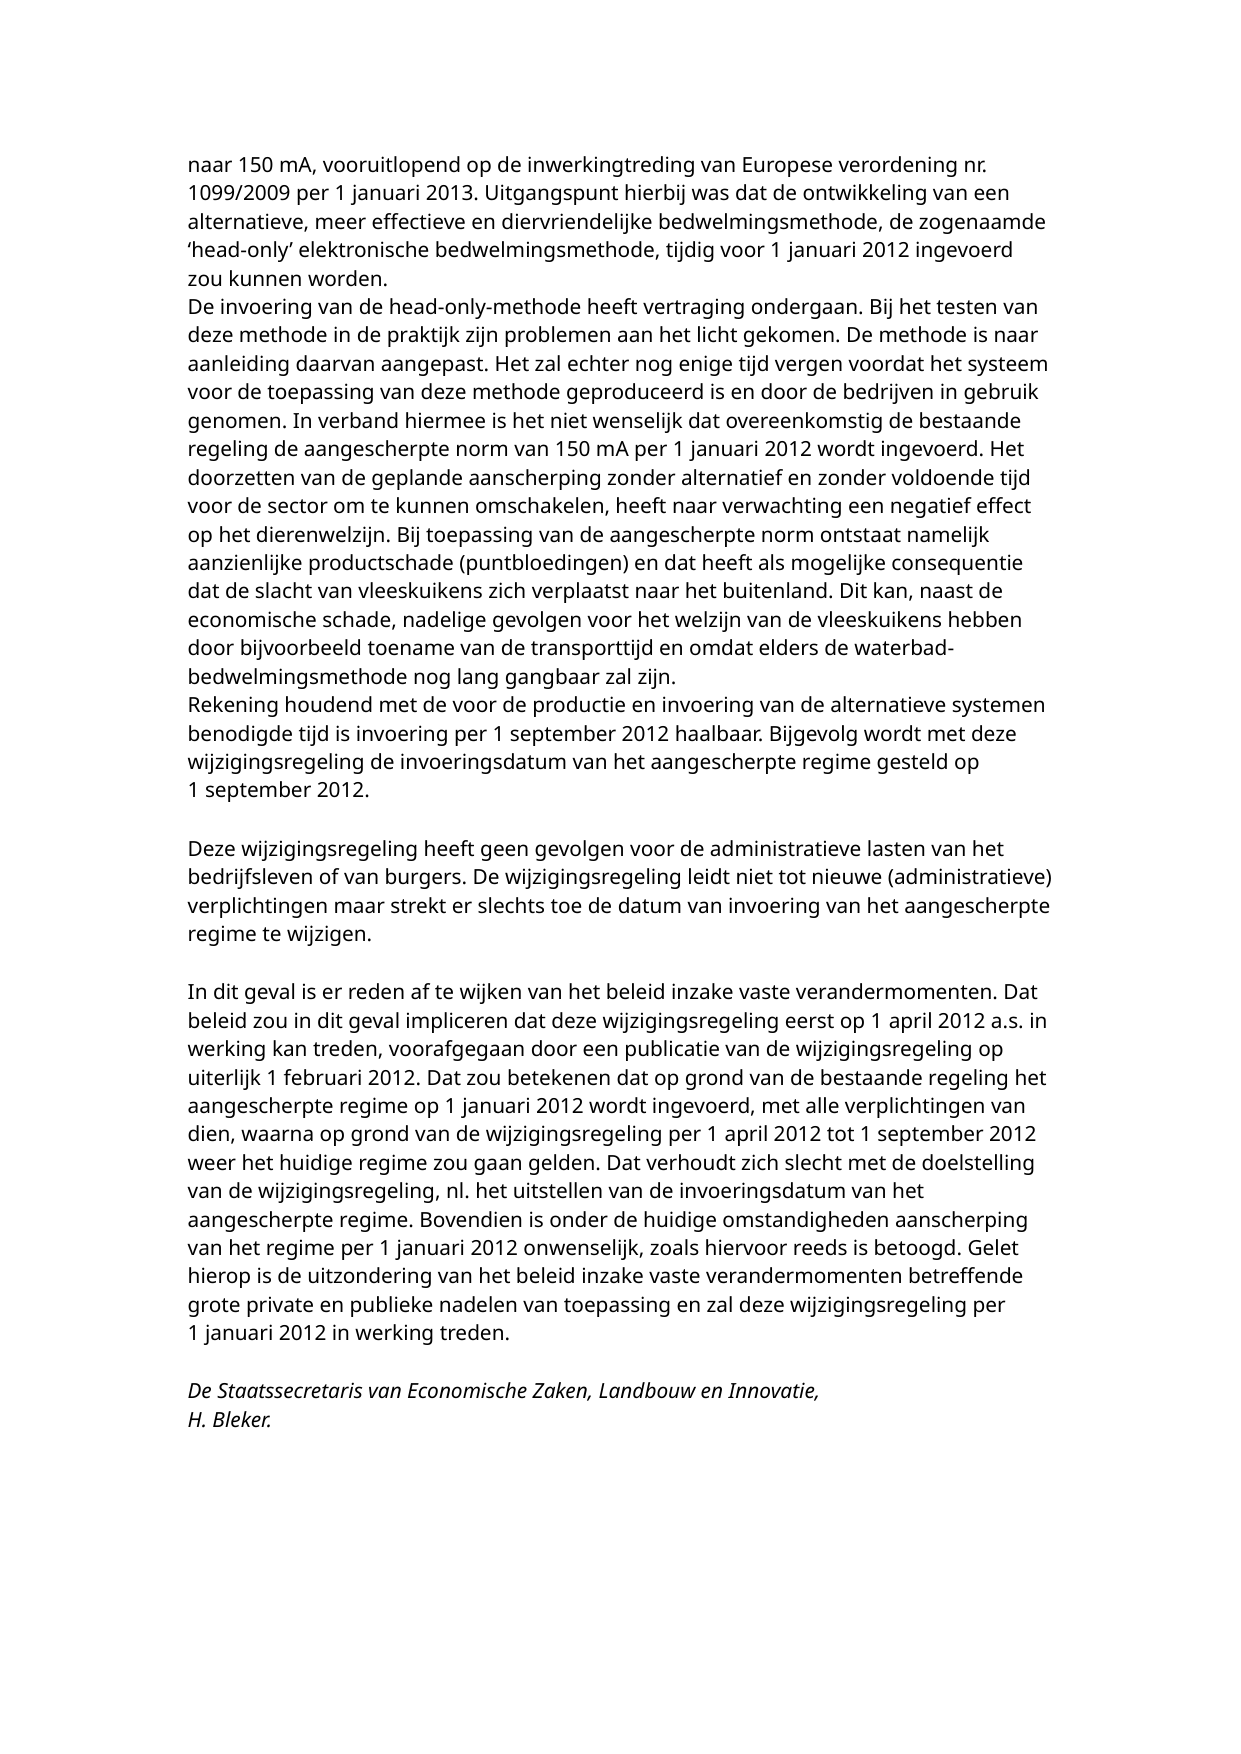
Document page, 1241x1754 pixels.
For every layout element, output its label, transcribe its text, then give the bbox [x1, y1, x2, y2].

text H. Bleker. [187, 1405, 1053, 1433]
text De Staatssecretaris van Economische Zaken, Landbouw en Innovatie, [187, 1376, 1053, 1405]
text In dit geval is er reden af te wijken van het beleid inzake vaste verandermomenten. Dat beleid zou in dit geval impliceren dat deze wijzigingsregeling eerst op 1 april 2012 a.s. in werking kan treden, voorafgegaan door een publicatie van de wijzigingsregeling op uiterlijk 1 februari 2012. Dat zou betekenen dat op grond van de bestaande regeling het aangescherpte regime op 1 januari 2012 wordt ingevoerd, met alle verplichtingen van dien, waarna op grond van de wijzigingsregeling per 1 april 2012 tot 1 september 2012 weer het huidige regime zou gaan gelden. Dat verhoudt zich slecht met de doelstelling van de wijzigingsregeling, nl. het uitstellen van de invoeringsdatum van het aangescherpte regime. Bovendien is onder de huidige omstandigheden aanscherping van het regime per 1 januari 2012 onwenselijk, zoals hiervoor reeds is betoogd. Gelet hierop is de uitzondering van het beleid inzake vaste verandermomenten betreffende grote private en publieke nadelen van toepassing en zal deze wijzigingsregeling per 1 januari 2012 in werking treden. [187, 977, 1053, 1347]
text naar 150 mA, vooruitlopend op de inwerkingtreding van Europese verordening nr. 1099/2009 per 1 januari 2013. Uitgangspunt hierbij was dat de ontwikkeling van een alternatieve, meer effectieve en diervriendelijke bedwelmingsmethode, de zogenaamde ‘head-only’ elektronische bedwelmingsmethode, tijdig voor 1 januari 2012 ingevoerd zou kunnen worden. [187, 150, 1053, 292]
text De invoering van de head-only-methode heeft vertraging ondergaan. Bij het testen van deze methode in de praktijk zijn problemen aan het licht gekomen. De methode is naar aanleiding daarvan aangepast. Het zal echter nog enige tijd vergen voordat het systeem voor de toepassing van deze methode geproduceerd is en door de bedrijven in gebruik genomen. In verband hiermee is het niet wenselijk dat overeenkomstig de bestaande regeling de aangescherpte norm van 150 mA per 1 januari 2012 wordt ingevoerd. Het doorzetten van de geplande aanscherping zonder alternatief en zonder voldoende tijd voor de sector om te kunnen omschakelen, heeft naar verwachting een negatief effect op het dierenwelzijn. Bij toepassing van de aangescherpte norm ontstaat namelijk aanzienlijke productschade (puntbloedingen) en dat heeft als mogelijke consequentie dat de slacht van vleeskuikens zich verplaatst naar het buitenland. Dit kan, naast de economische schade, nadelige gevolgen voor het welzijn van de vleeskuikens hebben door bijvoorbeeld toename van de transporttijd en omdat elders de waterbad-bedwelmingsmethode nog lang gangbaar zal zijn. [187, 292, 1053, 690]
text Deze wijzigingsregeling heeft geen gevolgen voor de administratieve lasten van het bedrijfsleven of van burgers. De wijzigingsregeling leidt niet tot nieuwe (administratieve) verplichtingen maar strekt er slechts toe de datum van invoering van het aangescherpte regime te wijzigen. [187, 834, 1053, 948]
text Rekening houdend met de voor de productie en invoering van de alternatieve systemen benodigde tijd is invoering per 1 september 2012 haalbaar. Bijgevolg wordt met deze wijzigingsregeling de invoeringsdatum van het aangescherpte regime gesteld op 1 september 2012. [187, 690, 1053, 804]
